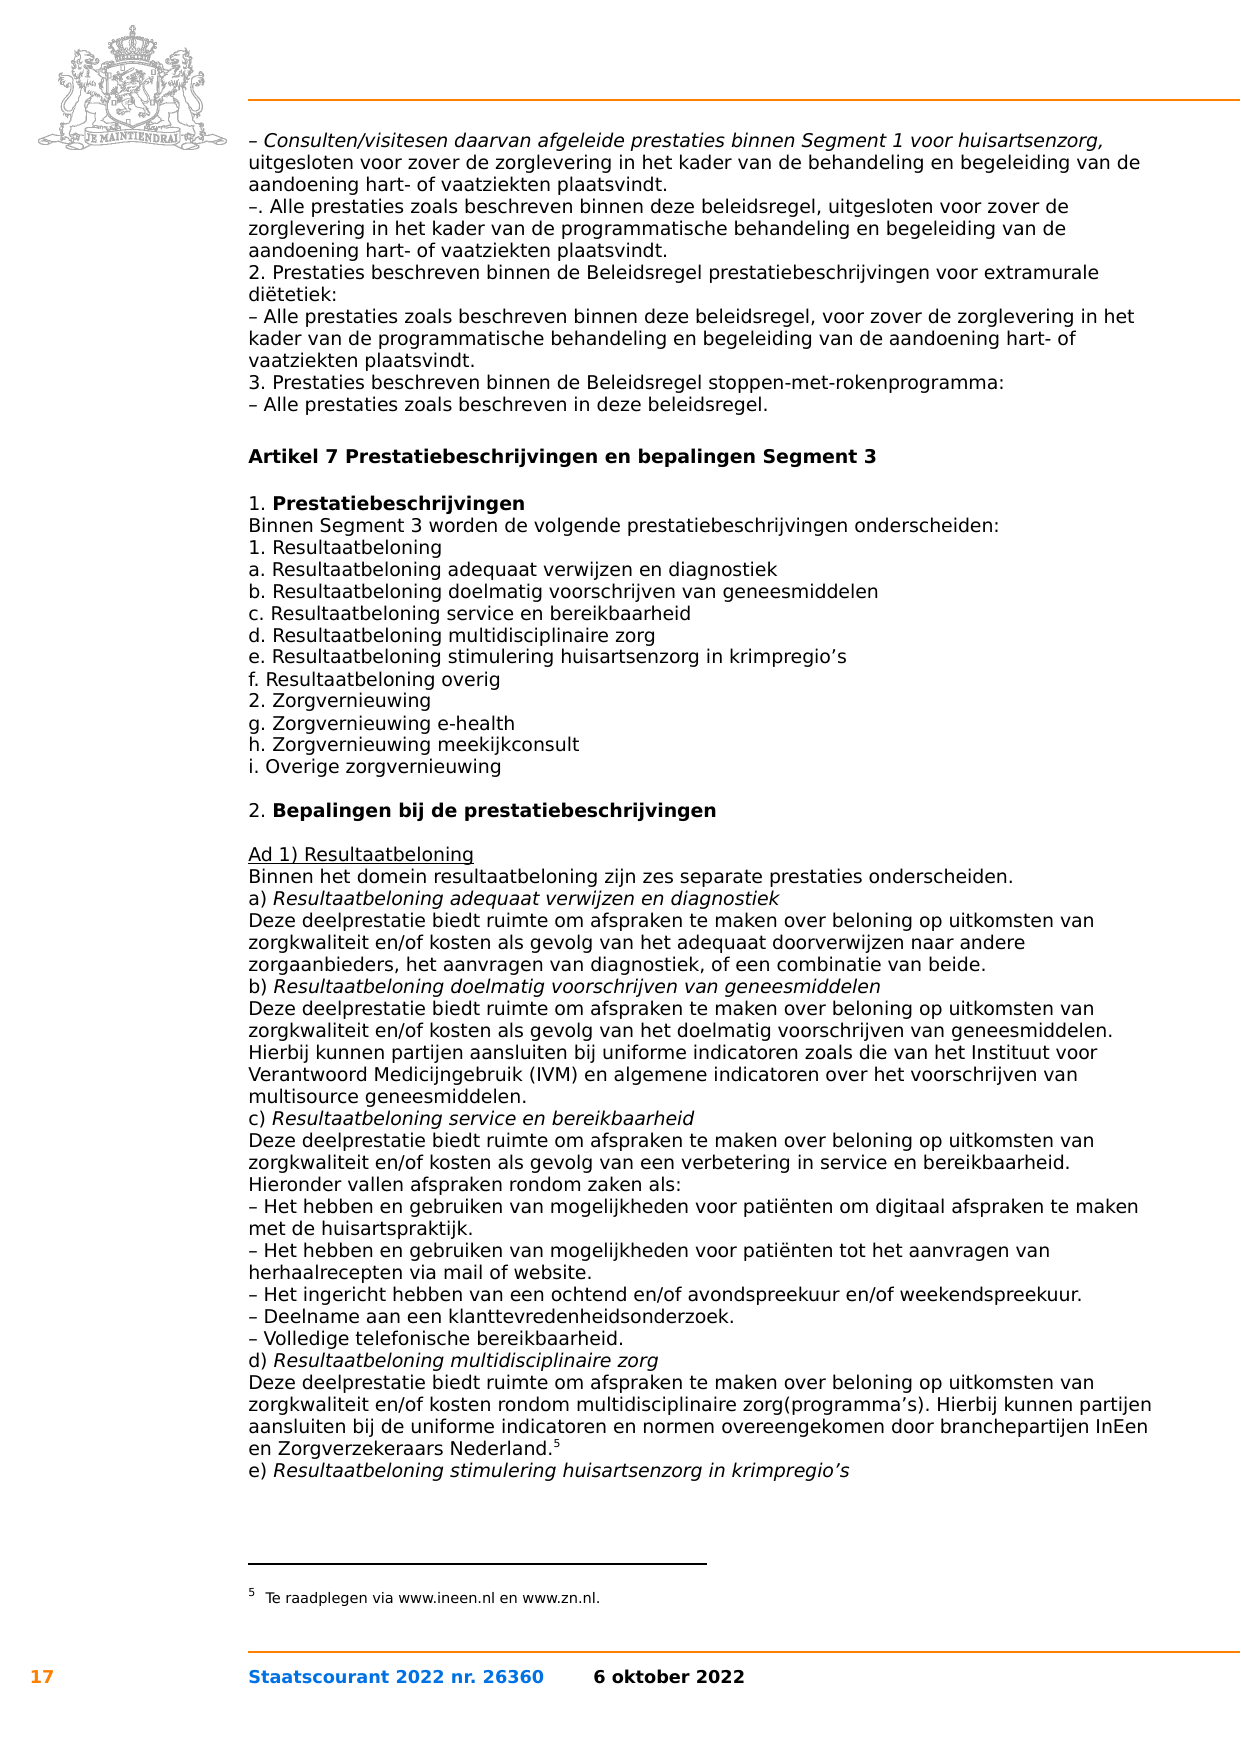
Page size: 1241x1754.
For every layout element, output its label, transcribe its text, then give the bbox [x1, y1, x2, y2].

text 1. Prestatiebeschrijvingen [248, 493, 1163, 514]
text Binnen Segment 3 worden de volgende prestatiebeschrijvingen onderscheiden: [248, 514, 1163, 537]
subtitle Artikel 7 Prestatiebeschrijvingen en bepalingen Segment 3 [248, 446, 1163, 468]
text Deze deelprestatie biedt ruimte om afspraken te maken over beloning op uitkomsten van zorgkwaliteit en/of kosten als gevolg van het adequaat doorverwijzen naar andere zorgaanbieders, het aanvragen van diagnostiek, of een combinatie van beide. [248, 910, 1163, 976]
text 2. Zorgvernieuwing [248, 690, 1163, 712]
text – Het ingericht hebben van een ochtend en/of avondspreekuur en/of weekendspreekuur. [248, 1284, 1163, 1306]
text 2. Prestaties beschreven binnen de Beleidsregel prestatiebeschrijvingen voor extramurale diëtetiek: [248, 262, 1163, 306]
text Binnen het domein resultaatbeloning zijn zes separate prestaties onderscheiden. [248, 866, 1163, 888]
text Deze deelprestatie biedt ruimte om afspraken te maken over beloning op uitkomsten van zorgkwaliteit en/of kosten als gevolg van een verbetering in service en bereikbaarheid. Hieronder vallen afspraken rondom zaken als: [248, 1130, 1163, 1196]
text Deze deelprestatie biedt ruimte om afspraken te maken over beloning op uitkomsten van zorgkwaliteit en/of kosten als gevolg van het doelmatig voorschrijven van geneesmiddelen. Hierbij kunnen partijen aansluiten bij uniforme indicatoren zoals die van het Instituut voor Verantwoord Medicijngebruik (IVM) en algemene indicatoren over het voorschrijven van multisource geneesmiddelen. [248, 998, 1163, 1108]
text – Deelname aan een klanttevredenheidsonderzoek. [248, 1306, 1163, 1328]
text 2. Bepalingen bij de prestatiebeschrijvingen [248, 800, 1163, 822]
text 1. Resultaatbeloning [248, 537, 1163, 558]
text 3. Prestaties beschreven binnen de Beleidsregel stoppen-met-rokenprogramma: [248, 372, 1163, 394]
text Deze deelprestatie biedt ruimte om afspraken te maken over beloning op uitkomsten van zorgkwaliteit en/of kosten rondom multidisciplinaire zorg(programma’s). Hierbij kunnen partijen aansluiten bij de uniforme indicatoren en normen overeengekomen door branchepartijen InEen en Zorgverzekeraars Nederland. [248, 1372, 1163, 1459]
text h. Zorgvernieuwing meekijkconsult [248, 734, 1163, 756]
text a. Resultaatbeloning adequaat verwijzen en diagnostiek [248, 558, 1163, 581]
text c) Resultaatbeloning service en bereikbaarheid [248, 1108, 1163, 1130]
subtitle Ad 1) Resultaatbeloning [248, 844, 1163, 866]
text a) Resultaatbeloning adequaat verwijzen en diagnostiek [248, 888, 1163, 910]
text d) Resultaatbeloning multidisciplinaire zorg [248, 1349, 1163, 1372]
text d. Resultaatbeloning multidisciplinaire zorg [248, 624, 1163, 646]
text – Consulten/visitesen daarvan afgeleide prestaties binnen Segment 1 voor huisartsenzorg, uitgesloten voor zover de zorglevering in het kader van de behandeling en begeleiding van de aandoening hart- of vaatziekten plaatsvindt. [248, 130, 1163, 196]
text – Alle prestaties zoals beschreven in deze beleidsregel. [248, 394, 1163, 416]
text – Het hebben en gebruiken van mogelijkheden voor patiënten tot het aanvragen van herhaalrecepten via mail of website. [248, 1240, 1163, 1284]
text b. Resultaatbeloning doelmatig voorschrijven van geneesmiddelen [248, 581, 1163, 602]
text e. Resultaatbeloning stimulering huisartsenzorg in krimpregio’s [248, 646, 1163, 668]
text f. Resultaatbeloning overig [248, 668, 1163, 690]
text –. Alle prestaties zoals beschreven binnen deze beleidsregel, uitgesloten voor zover de zorglevering in het kader van de programmatische behandeling en begeleiding van de aandoening hart- of vaatziekten plaatsvindt. [248, 196, 1163, 262]
text b) Resultaatbeloning doelmatig voorschrijven van geneesmiddelen [248, 976, 1163, 998]
text – Alle prestaties zoals beschreven binnen deze beleidsregel, voor zover de zorglevering in het kader van de programmatische behandeling en begeleiding van de aandoening hart- of vaatziekten plaatsvindt. [248, 306, 1163, 372]
text i. Overige zorgvernieuwing [248, 756, 1163, 778]
text c. Resultaatbeloning service en bereikbaarheid [248, 602, 1163, 624]
picture [38, 25, 227, 150]
text g. Zorgvernieuwing e-health [248, 712, 1163, 734]
text Te raadplegen via www.ineen.nl en www.zn.nl. [248, 1586, 1163, 1608]
text – Volledige telefonische bereikbaarheid. [248, 1328, 1163, 1349]
text – Het hebben en gebruiken van mogelijkheden voor patiënten om digitaal afspraken te maken met de huisartspraktijk. [248, 1196, 1163, 1240]
text e) Resultaatbeloning stimulering huisartsenzorg in krimpregio’s [248, 1459, 1163, 1481]
